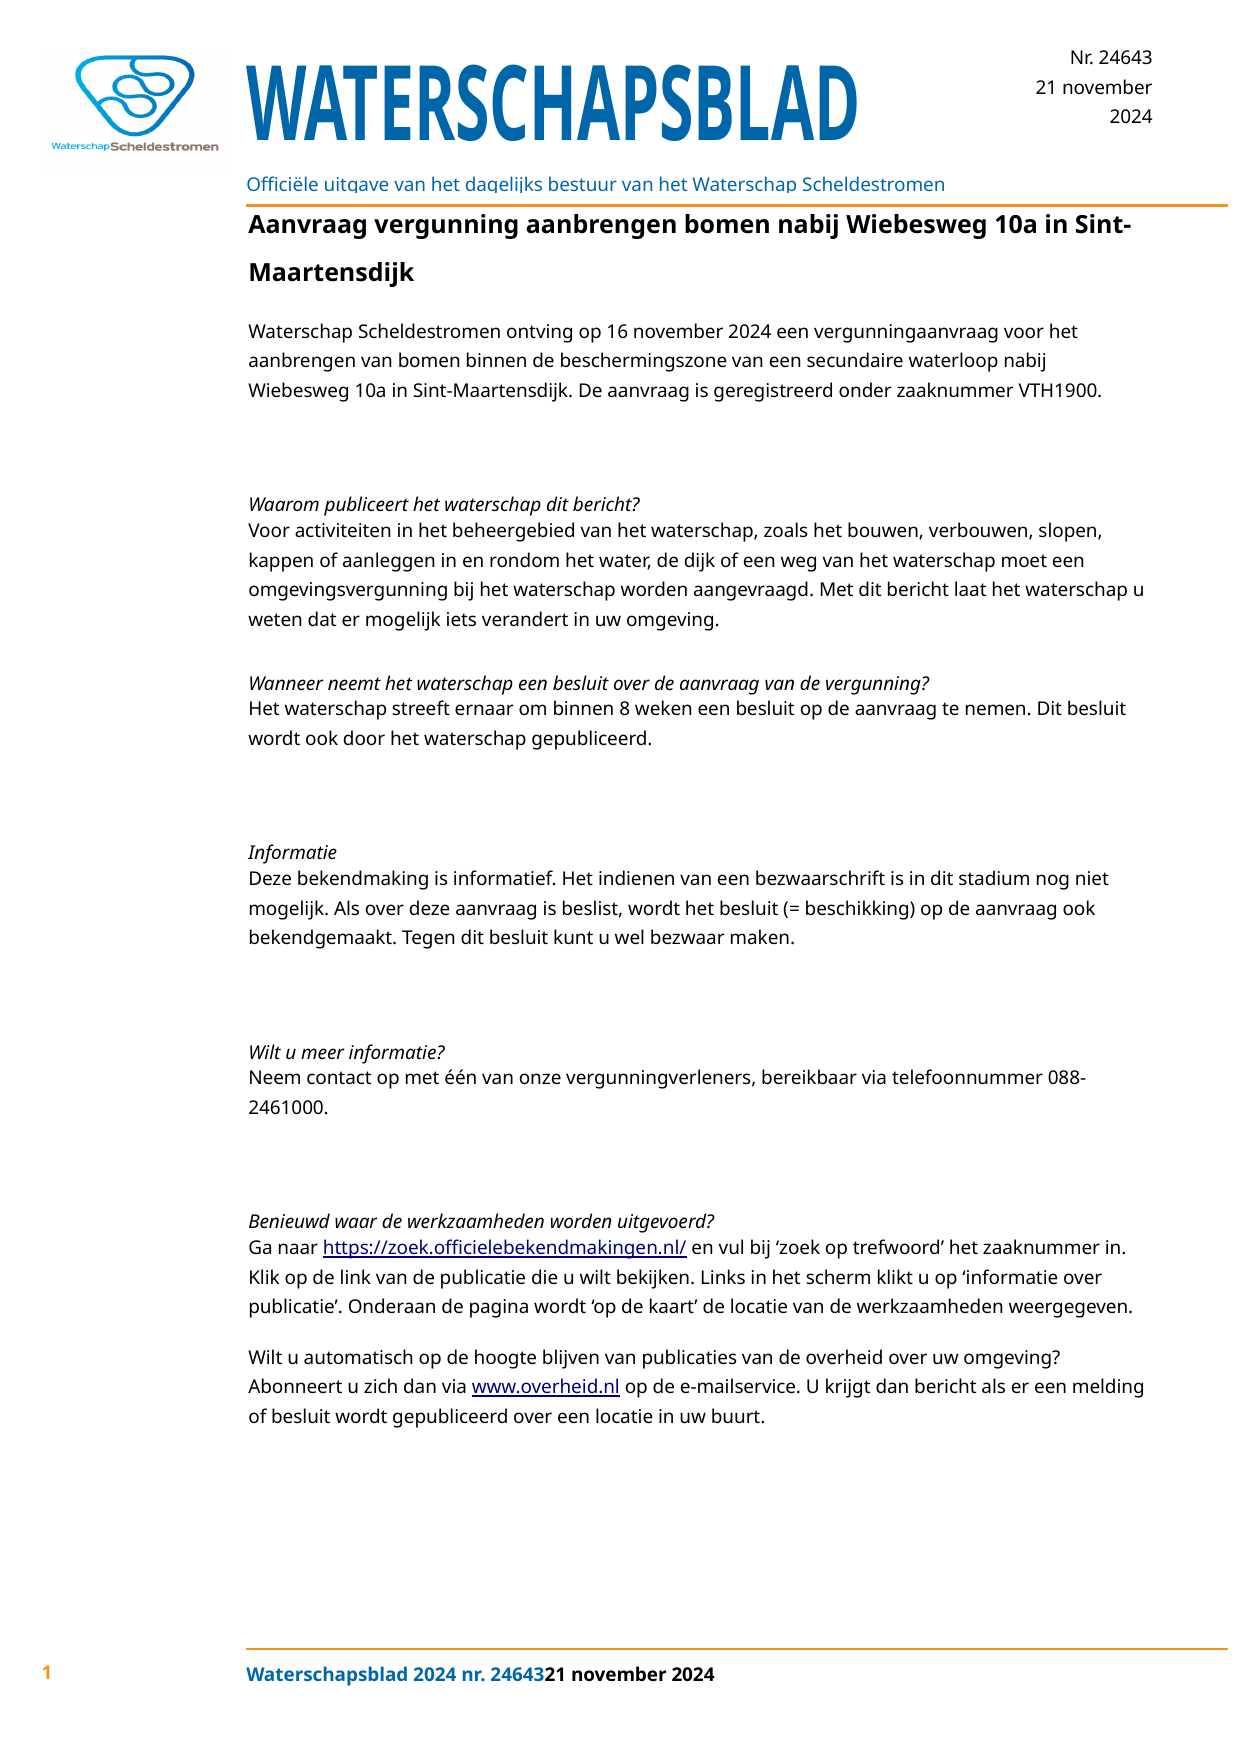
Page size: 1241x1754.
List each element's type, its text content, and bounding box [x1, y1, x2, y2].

text Informatie [248, 839, 1152, 865]
text Ga naar https://zoek.officielebekendmakingen.nl/ en vul bij ‘zoek op trefwoord’ het zaaknummer in. Klik op de link van de publicatie die u wilt bekijken. Links in het scherm klikt u op ‘informatie over publicatie’. Onderaan de pagina wordt ‘op de kaart’ de locatie van de werkzaamheden weergegeven. [248, 1234, 1152, 1319]
text Benieuwd waar de werkzaamheden worden uitgevoerd? [248, 1208, 1152, 1234]
text Voor activiteiten in het beheergebied van het waterschap, zoals het bouwen, verbouwen, slopen, kappen of aanleggen in en rondom het water, de dijk of een weg van het waterschap moet een omgevingsvergunning bij het waterschap worden aangevraagd. Met dit bericht laat het waterschap u weten dat er mogelijk iets verandert in uw omgeving. [248, 517, 1152, 632]
text Neem contact op met één van onze vergunningverleners, bereikbaar via telefoonnummer 088-2461000. [248, 1064, 1152, 1120]
text Deze bekendmaking is informatief. Het indienen van een bezwaarschrift is in dit stadium nog niet mogelijk. Als over deze aanvraag is beslist, wordt het besluit (= beschikking) op de aanvraag ook bekendgemaakt. Tegen dit besluit kunt u wel bezwaar maken. [248, 865, 1152, 950]
text Wilt u meer informatie? [248, 1039, 1152, 1064]
picture [41, 47, 231, 172]
text Wilt u automatisch op de hoogte blijven van publicaties van de overheid over uw omgeving? Abonneert u zich dan via www.overheid.nl op de e-mailservice. U krijgt dan bericht als er een melding of besluit wordt gepubliceerd over een locatie in uw buurt. [248, 1344, 1152, 1429]
text Wanneer neemt het waterschap een besluit over de aanvraag van de vergunning? [248, 670, 1152, 696]
text Waterschap Scheldestromen ontving op 16 november 2024 een vergunningaanvraag voor het aanbrengen van bomen binnen de beschermingszone van een secundaire waterloop nabij Wiebesweg 10a in Sint-Maartensdijk. De aanvraag is geregistreerd onder zaaknummer VTH1900. [248, 318, 1152, 403]
text Aanvraag vergunning aanbrengen bomen nabij Wiebesweg 10a in Sint-Maartensdijk [248, 207, 1152, 288]
text Waarom publiceert het waterschap dit bericht? [248, 491, 1152, 517]
text Het waterschap streeft ernaar om binnen 8 weken een besluit op de aanvraag te nemen. Dit besluit wordt ook door het waterschap gepubliceerd. [248, 696, 1152, 751]
